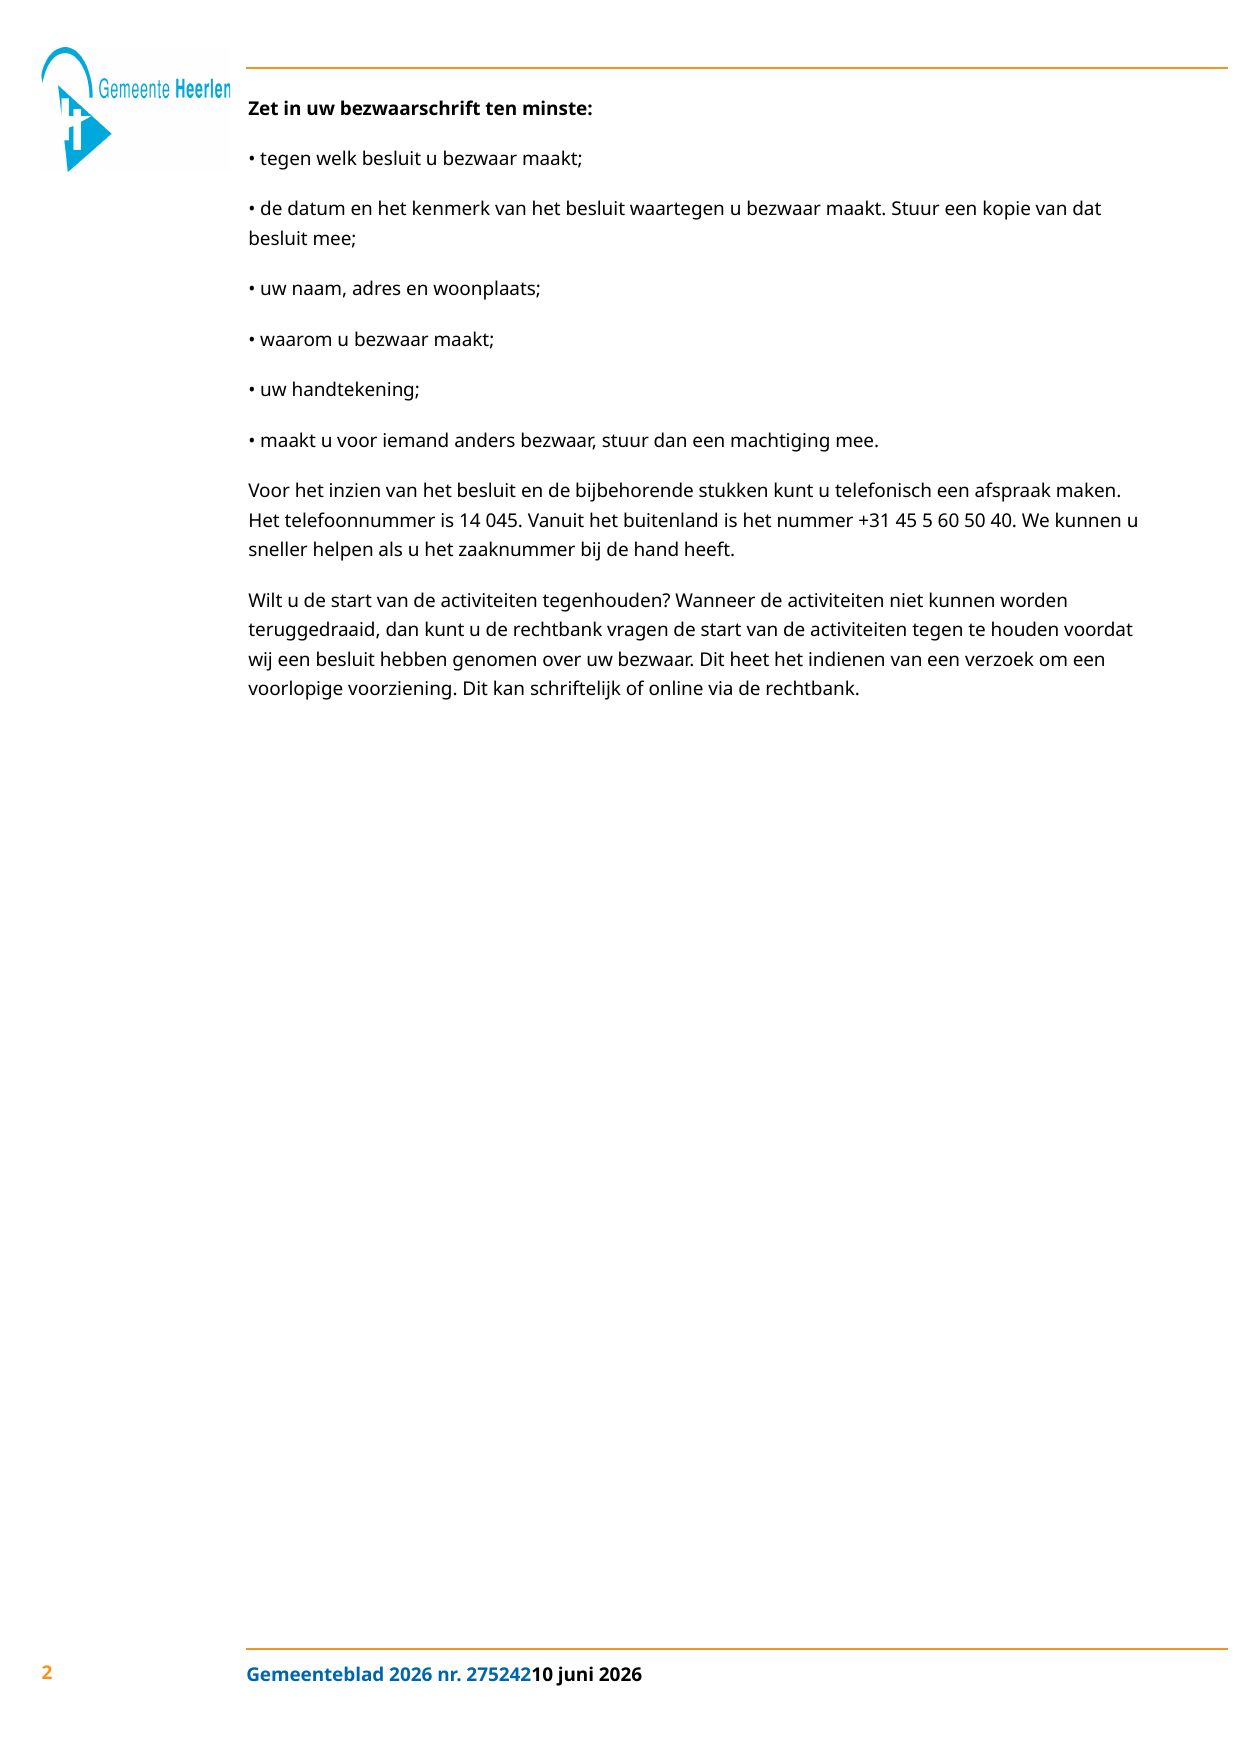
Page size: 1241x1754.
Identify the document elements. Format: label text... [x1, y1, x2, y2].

picture [41, 47, 59, 70]
text • maakt u voor iemand anders bezwaar, stuur dan een machtiging mee. [248, 427, 1152, 453]
text • waarom u bezwaar maakt; [248, 326, 1152, 352]
text Zet in uw bezwaarschrift ten minste: [248, 95, 1152, 121]
picture [41, 47, 231, 172]
text • tegen welk besluit u bezwaar maakt; [248, 145, 1152, 171]
text • uw handtekening; [248, 376, 1152, 402]
text Voor het inzien van het besluit en de bijbehorende stukken kunt u telefonisch een afspraak maken. Het telefoonnummer is 14 045. Vanuit het buitenland is het nummer +31 45 5 60 50 40. We kunnen u sneller helpen als u het zaaknummer bij de hand heeft. [248, 477, 1152, 562]
text • uw naam, adres en woonplaats; [248, 276, 1152, 301]
text Wilt u de start van de activiteiten tegenhouden? Wanneer de activiteiten niet kunnen worden teruggedraaid, dan kunt u de rechtbank vragen de start van de activiteiten tegen te houden voordat wij een besluit hebben genomen over uw bezwaar. Dit heet het indienen van een verzoek om een voorlopige voorziening. Dit kan schriftelijk of online via de rechtbank. [248, 587, 1152, 701]
text • de datum en het kenmerk van het besluit waartegen u bezwaar maakt. Stuur een kopie van dat besluit mee; [248, 196, 1152, 251]
